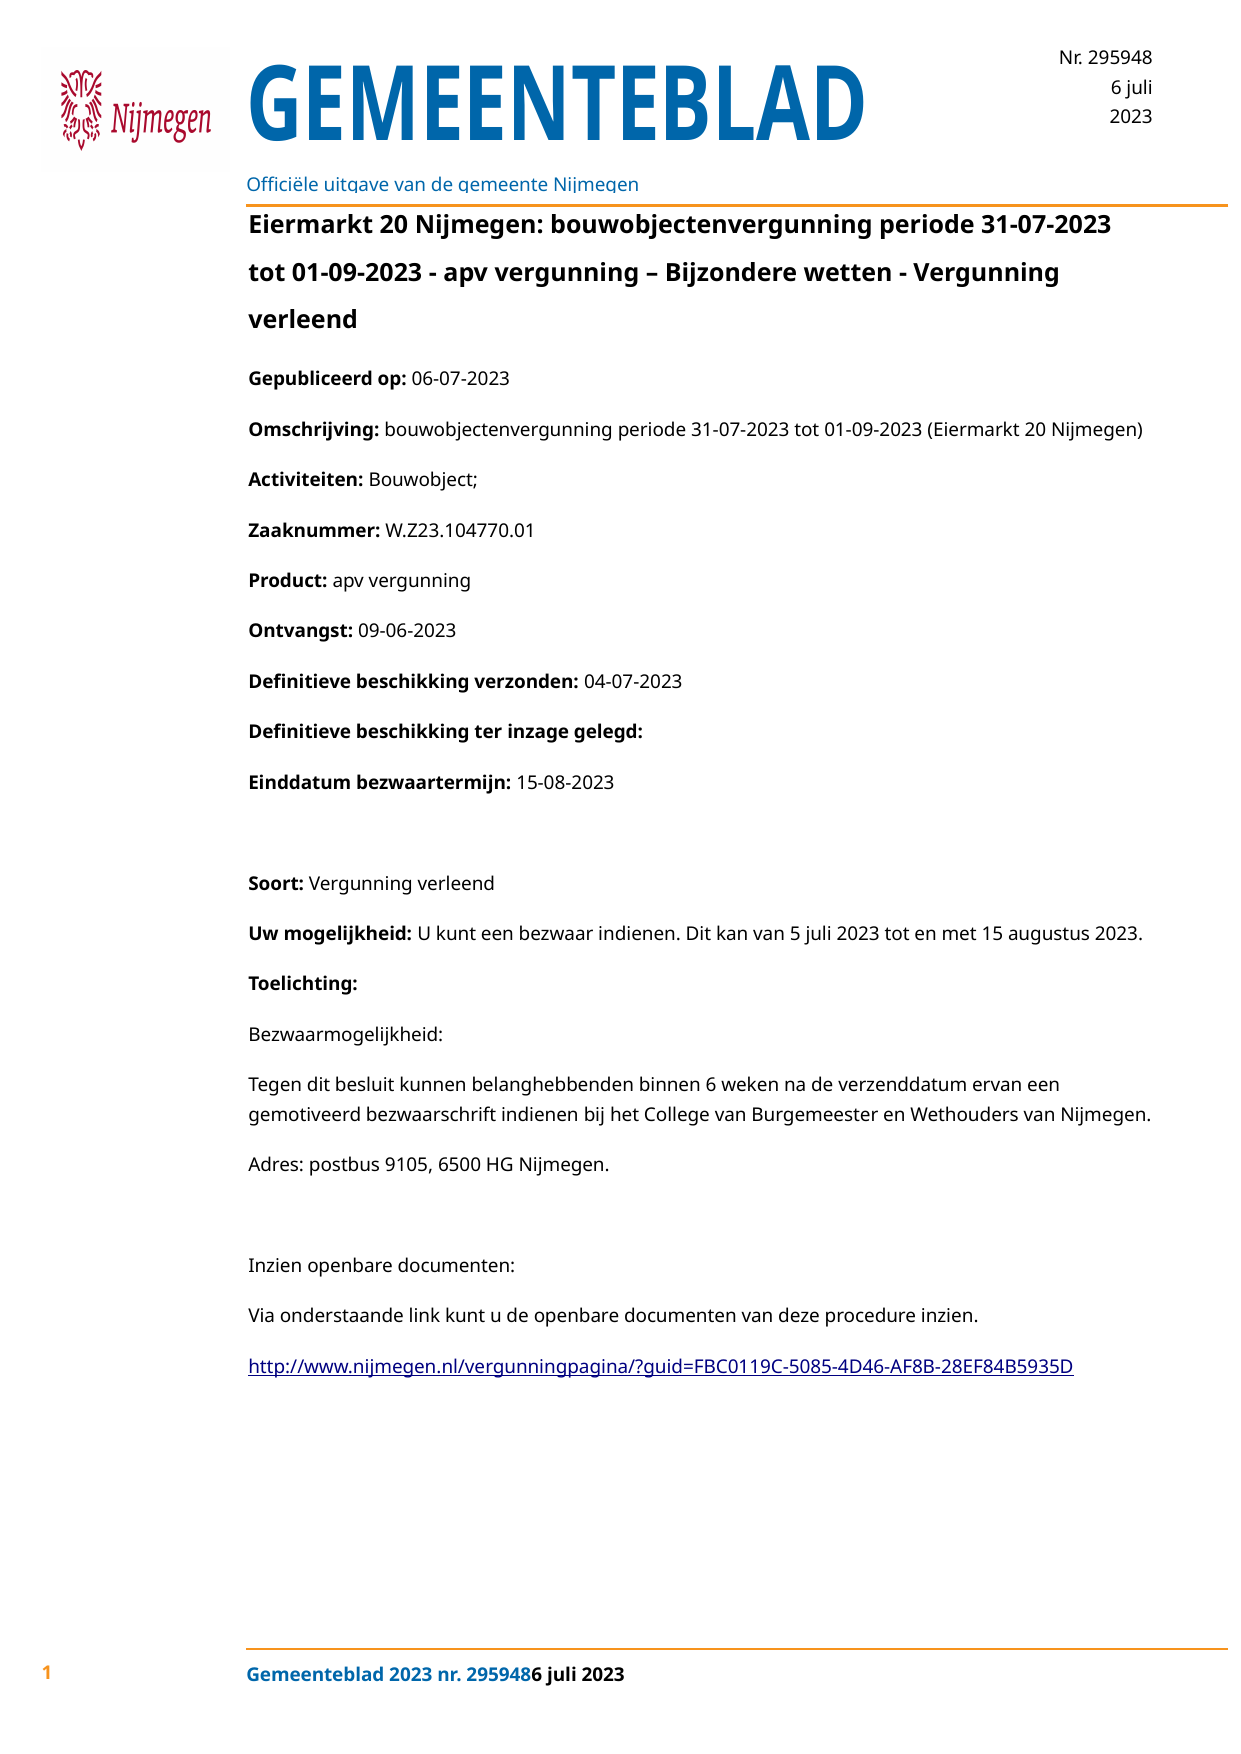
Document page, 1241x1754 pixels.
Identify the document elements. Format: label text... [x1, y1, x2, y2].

text Tegen dit besluit kunnen belanghebbenden binnen 6 weken na de verzenddatum ervan een gemotiveerd bezwaarschrift indienen bij het College van Burgemeester en Wethouders van Nijmegen. [248, 1071, 1152, 1127]
text Eiermarkt 20 Nijmegen: bouwobjectenvergunning periode 31-07-2023 tot 01-09-2023 - apv vergunning – Bijzondere wetten - Vergunning verleend [248, 207, 1152, 336]
text Einddatum bezwaartermijn: 15-08-2023 [248, 769, 1152, 794]
text Bezwaarmogelijkheid: [248, 1021, 1152, 1047]
text http://www.nijmegen.nl/vergunningpagina/?guid=FBC0119C-5085-4D46-AF8B-28EF84B5935D [248, 1353, 1152, 1379]
text Soort: Vergunning verleend [248, 870, 1152, 895]
text Omschrijving: bouwobjectenvergunning periode 31-07-2023 tot 01-09-2023 (Eiermarkt 20 Nijmegen) [248, 416, 1152, 442]
text Inzien openbare documenten: [248, 1252, 1152, 1278]
text Activiteiten: Bouwobject; [248, 466, 1152, 492]
text Gepubliceerd op: 06-07-2023 [248, 366, 1152, 391]
text Via onderstaande link kunt u de openbare documenten van deze procedure inzien. [248, 1303, 1152, 1328]
text Definitieve beschikking verzonden: 04-07-2023 [248, 668, 1152, 694]
text Uw mogelijkheid: U kunt een bezwaar indienen. Dit kan van 5 juli 2023 tot en met 15 augustus 2023. [248, 920, 1152, 946]
text Definitieve beschikking ter inzage gelegd: [248, 718, 1152, 744]
text Toelichting: [248, 971, 1152, 996]
text Ontvangst: 09-06-2023 [248, 618, 1152, 643]
text Product: apv vergunning [248, 567, 1152, 593]
text Adres: postbus 9105, 6500 HG Nijmegen. [248, 1151, 1152, 1177]
picture [41, 47, 231, 172]
text Zaaknummer: W.Z23.104770.01 [248, 517, 1152, 542]
